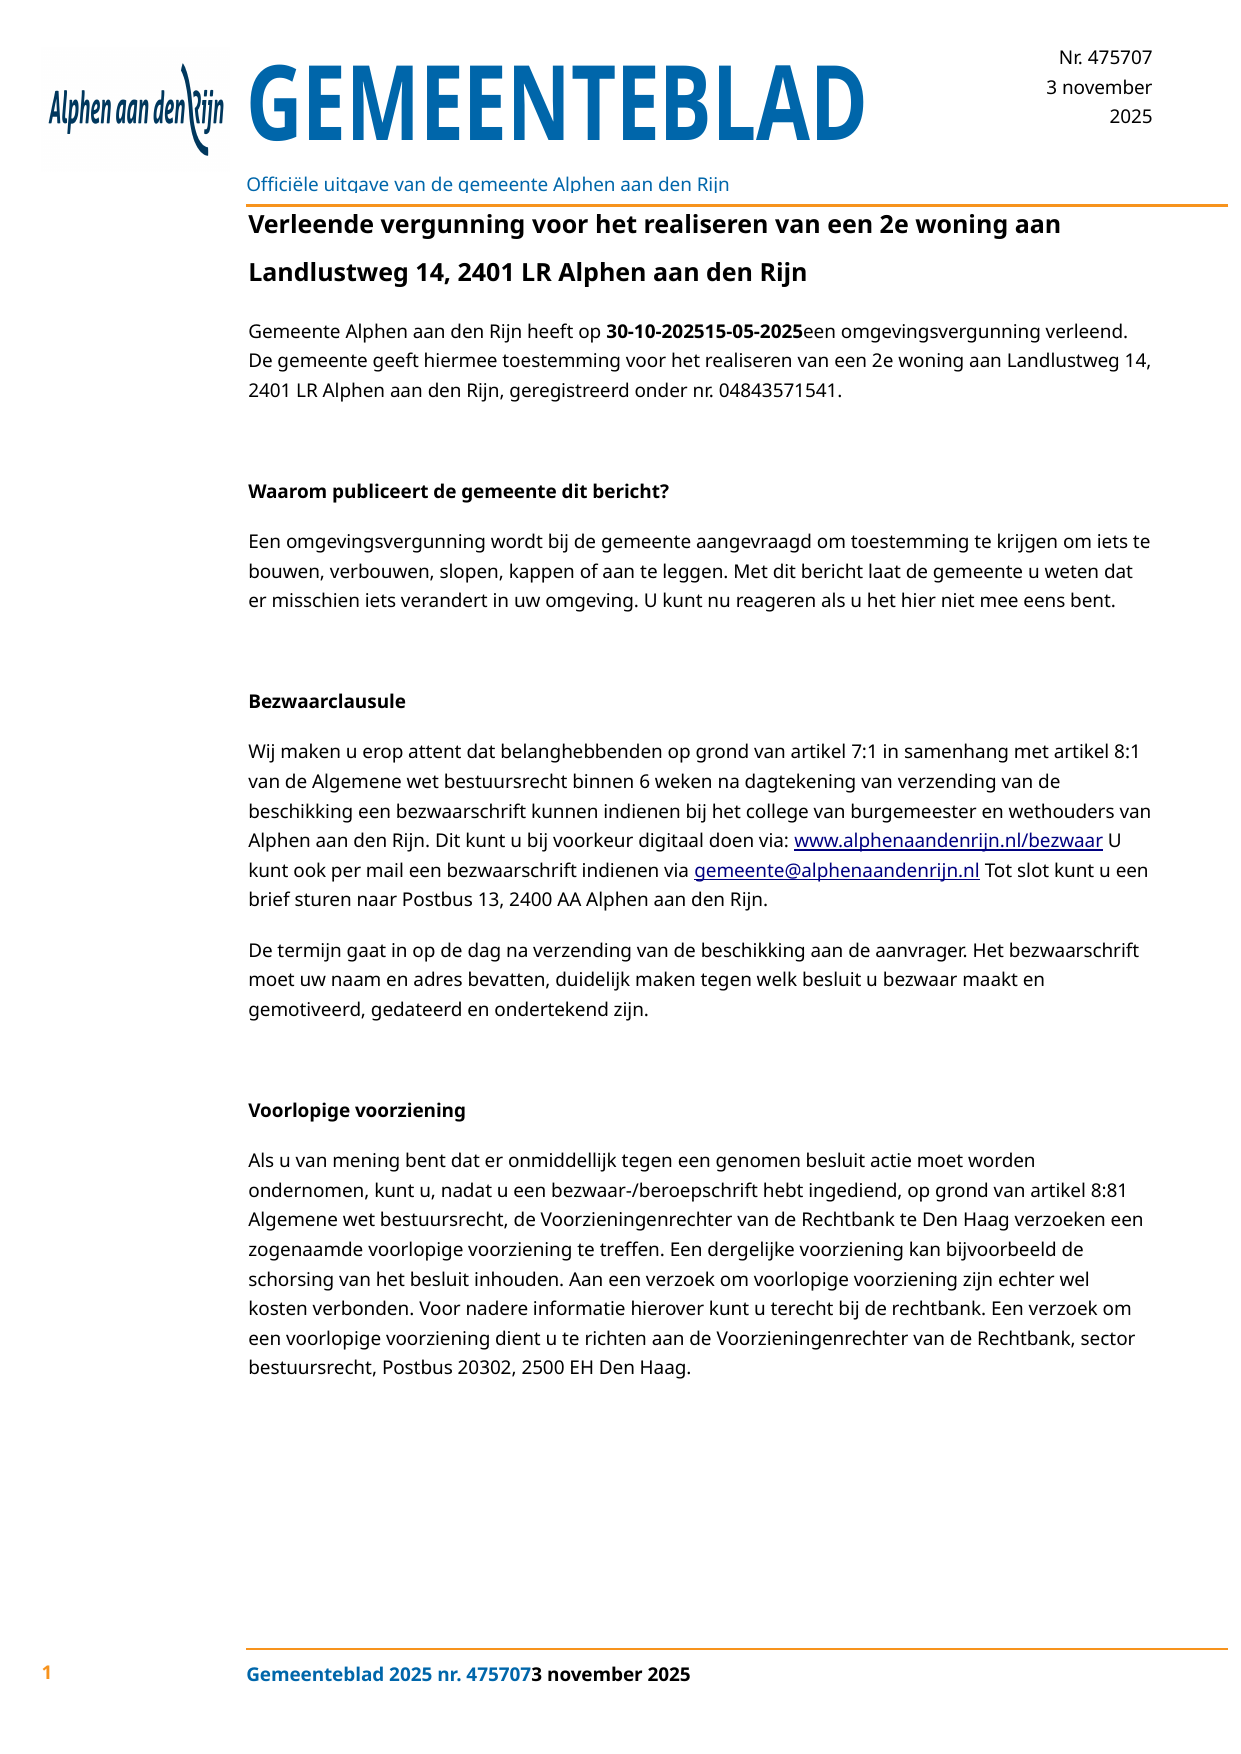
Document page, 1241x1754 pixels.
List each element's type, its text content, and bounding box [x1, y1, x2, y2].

picture [41, 47, 231, 172]
text Gemeente Alphen aan den Rijn heeft op 30-10-202515-05-2025een omgevingsvergunning verleend. De gemeente geeft hiermee toestemming voor het realiseren van een 2e woning aan Landlustweg 14, 2401 LR Alphen aan den Rijn, geregistreerd onder nr. 04843571541. [248, 318, 1152, 403]
text Bezwaarclausule [248, 688, 1152, 714]
text De termijn gaat in op de dag na verzending van de beschikking aan de aanvrager. Het bezwaarschrift moet uw naam en adres bevatten, duidelijk maken tegen welk besluit u bezwaar maakt en gemotiveerd, gedateerd en ondertekend zijn. [248, 937, 1152, 1022]
text Voorlopige voorziening [248, 1097, 1152, 1123]
text Wij maken u erop attent dat belanghebbenden op grond van artikel 7:1 in samenhang met artikel 8:1 van de Algemene wet bestuursrecht binnen 6 weken na dagtekening van verzending van de beschikking een bezwaarschrift kunnen indienen bij het college van burgemeester en wethouders van Alphen aan den Rijn. Dit kunt u bij voorkeur digitaal doen via: www.alphenaandenrijn.nl/bezwaar U kunt ook per mail een bezwaarschrift indienen via gemeente@alphenaandenrijn.nl Tot slot kunt u een brief sturen naar Postbus 13, 2400 AA Alphen aan den Rijn. [248, 739, 1152, 912]
text Als u van mening bent dat er onmiddellijk tegen een genomen besluit actie moet worden ondernomen, kunt u, nadat u een bezwaar-/beroepschrift hebt ingediend, op grond van artikel 8:81 Algemene wet bestuursrecht, de Voorzieningenrechter van de Rechtbank te Den Haag verzoeken een zogenaamde voorlopige voorziening te treffen. Een dergelijke voorziening kan bijvoorbeeld de schorsing van het besluit inhouden. Aan een verzoek om voorlopige voorziening zijn echter wel kosten verbonden. Voor nadere informatie hierover kunt u terecht bij de rechtbank. Een verzoek om een voorlopige voorziening dient u te richten aan de Voorzieningenrechter van de Rechtbank, sector bestuursrecht, Postbus 20302, 2500 EH Den Haag. [248, 1147, 1152, 1380]
text Een omgevingsvergunning wordt bij de gemeente aangevraagd om toestemming te krijgen om iets te bouwen, verbouwen, slopen, kappen of aan te leggen. Met dit bericht laat de gemeente u weten dat er misschien iets verandert in uw omgeving. U kunt nu reageren als u het hier niet mee eens bent. [248, 528, 1152, 613]
text Verleende vergunning voor het realiseren van een 2e woning aan Landlustweg 14, 2401 LR Alphen aan den Rijn [248, 207, 1152, 288]
text Waarom publiceert de gemeente dit bericht? [248, 478, 1152, 504]
